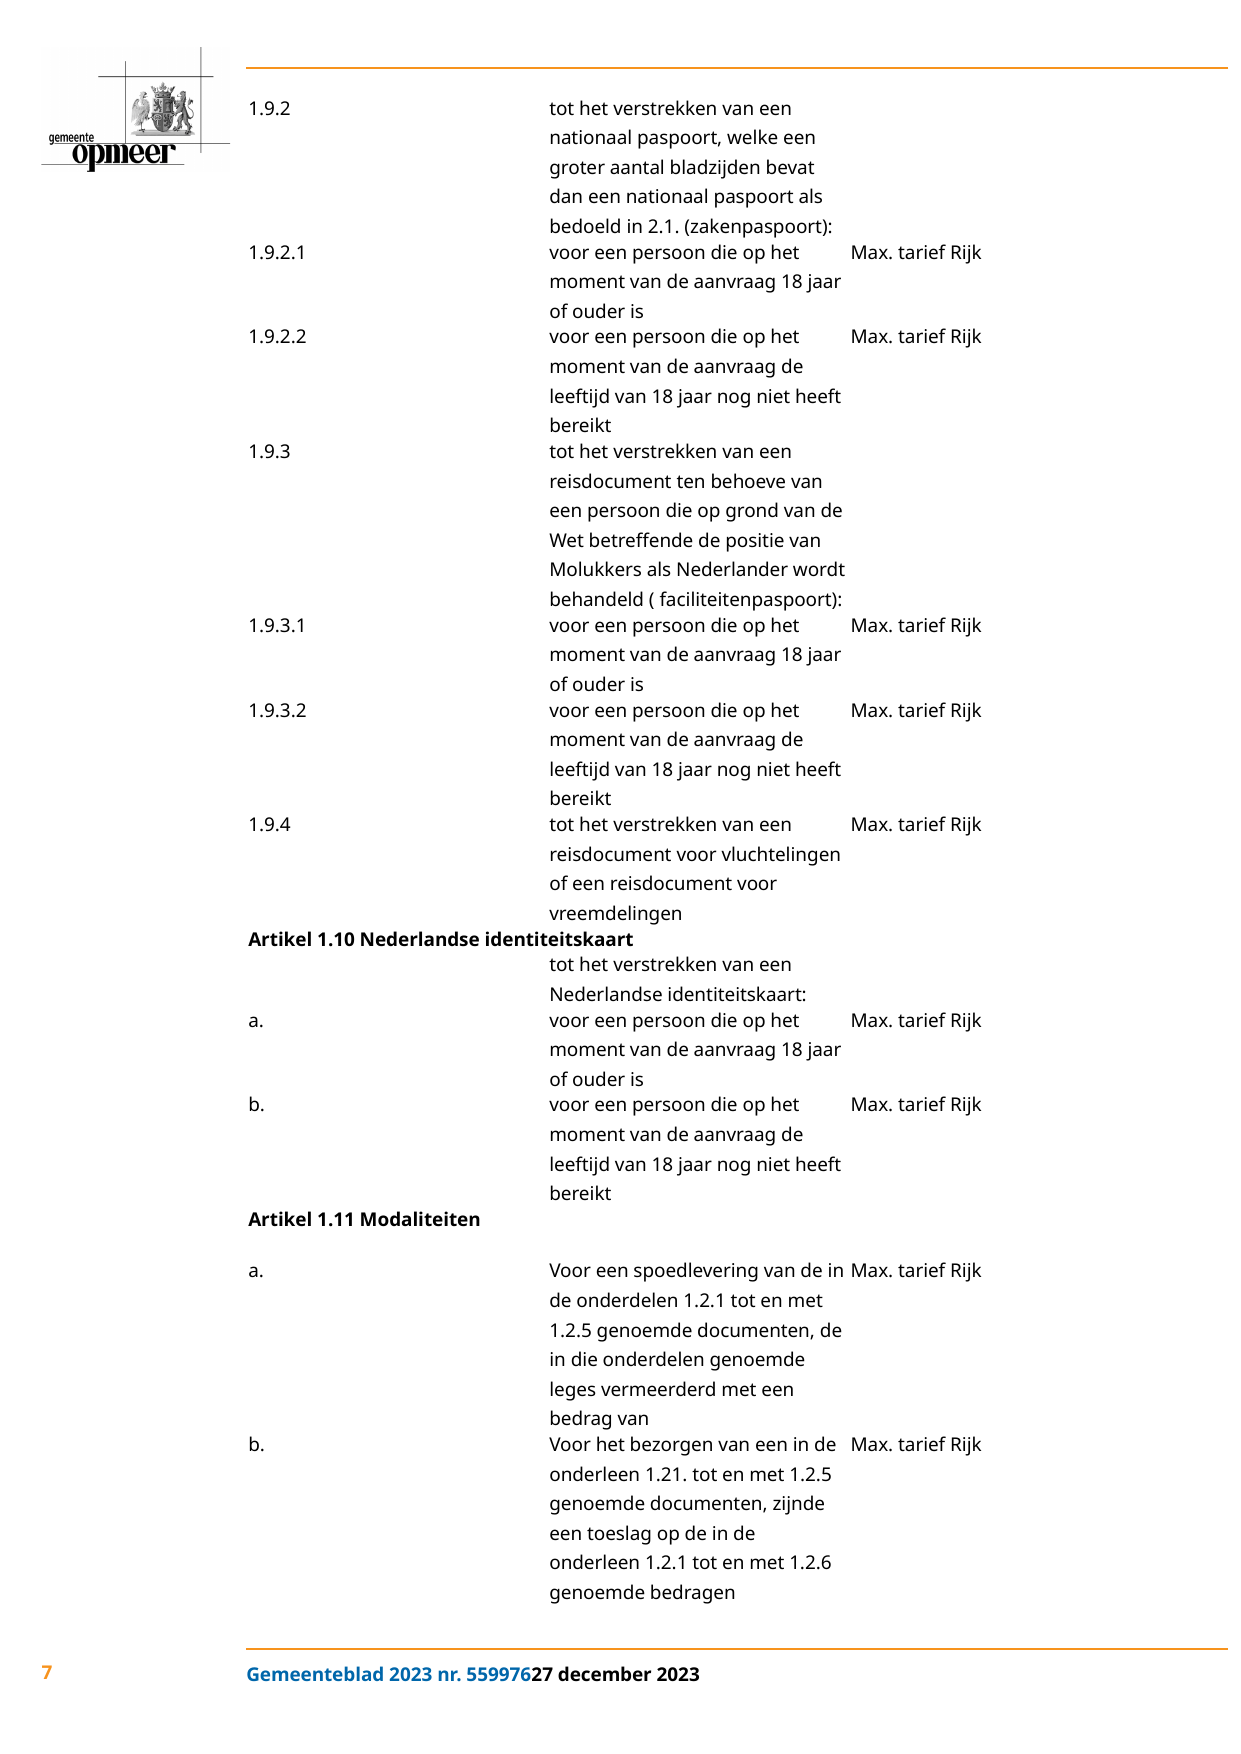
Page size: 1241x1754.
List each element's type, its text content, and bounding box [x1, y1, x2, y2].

table_cell voor een persoon die op het moment van de aanvraag de leeftijd van 18 jaar nog niet heeft bereikt [549, 324, 850, 438]
table_cell 1.9.2.2 [248, 324, 549, 438]
table_cell Max. tarief Rijk [850, 697, 1152, 811]
table_cell Max. tarief Rijk [850, 1258, 1152, 1431]
picture [41, 47, 231, 172]
table_cell Max. tarief Rijk [850, 612, 1152, 697]
table_cell 1.9.2.1 [248, 239, 549, 324]
table_cell a. [248, 1258, 549, 1431]
table_cell a. [248, 1007, 549, 1092]
table_cell Max. tarief Rijk [850, 324, 1152, 438]
table_cell voor een persoon die op het moment van de aanvraag de leeftijd van 18 jaar nog niet heeft bereikt [549, 697, 850, 811]
table_cell Max. tarief Rijk [850, 1092, 1152, 1206]
table_cell Artikel 1.11 Modaliteiten [248, 1206, 1152, 1232]
table_cell 1.9.4 [248, 811, 549, 926]
table_cell tot het verstrekken van een Nederlandse identiteitskaart: [549, 951, 850, 1007]
table_cell voor een persoon die op het moment van de aanvraag 18 jaar of ouder is [549, 239, 850, 324]
table_cell [850, 951, 1152, 1007]
table_cell Max. tarief Rijk [850, 1007, 1152, 1092]
table_cell [850, 1232, 1152, 1258]
table_cell Voor een spoedlevering van de in de onderdelen 1.2.1 tot en met 1.2.5 genoemde documenten, de in die onderdelen genoemde leges vermeerderd met een bedrag van [549, 1258, 850, 1431]
table_cell voor een persoon die op het moment van de aanvraag 18 jaar of ouder is [549, 1007, 850, 1092]
table_cell voor een persoon die op het moment van de aanvraag 18 jaar of ouder is [549, 612, 850, 697]
table_cell Max. tarief Rijk [850, 1431, 1152, 1605]
table_cell tot het verstrekken van een reisdocument voor vluchtelingen of een reisdocument voor vreemdelingen [549, 811, 850, 926]
table_cell [850, 438, 1152, 612]
table_cell b. [248, 1431, 549, 1605]
table_cell Artikel 1.10 Nederlandse identiteitskaart [248, 926, 1152, 951]
table_cell tot het verstrekken van een nationaal paspoort, welke een groter aantal bladzijden bevat dan een nationaal paspoort als bedoeld in 2.1. (zakenpaspoort): [549, 95, 850, 239]
table_cell tot het verstrekken van een reisdocument ten behoeve van een persoon die op grond van de Wet betreffende de positie van Molukkers als Nederlander wordt behandeld ( faciliteitenpaspoort): [549, 438, 850, 612]
table_cell [248, 1232, 549, 1258]
table_cell [248, 951, 549, 1007]
table_cell 1.9.3 [248, 438, 549, 612]
table_cell voor een persoon die op het moment van de aanvraag de leeftijd van 18 jaar nog niet heeft bereikt [549, 1092, 850, 1206]
table_cell 1.9.2 [248, 95, 549, 239]
table_cell 1.9.3.2 [248, 697, 549, 811]
table_cell [549, 1232, 850, 1258]
table_cell 1.9.3.1 [248, 612, 549, 697]
table_cell [850, 95, 1152, 239]
table_cell Voor het bezorgen van een in de onderleen 1.21. tot en met 1.2.5 genoemde documenten, zijnde een toeslag op de in de onderleen 1.2.1 tot en met 1.2.6 genoemde bedragen [549, 1431, 850, 1605]
table_cell Max. tarief Rijk [850, 811, 1152, 926]
table_cell Max. tarief Rijk [850, 239, 1152, 324]
table_cell b. [248, 1092, 549, 1206]
